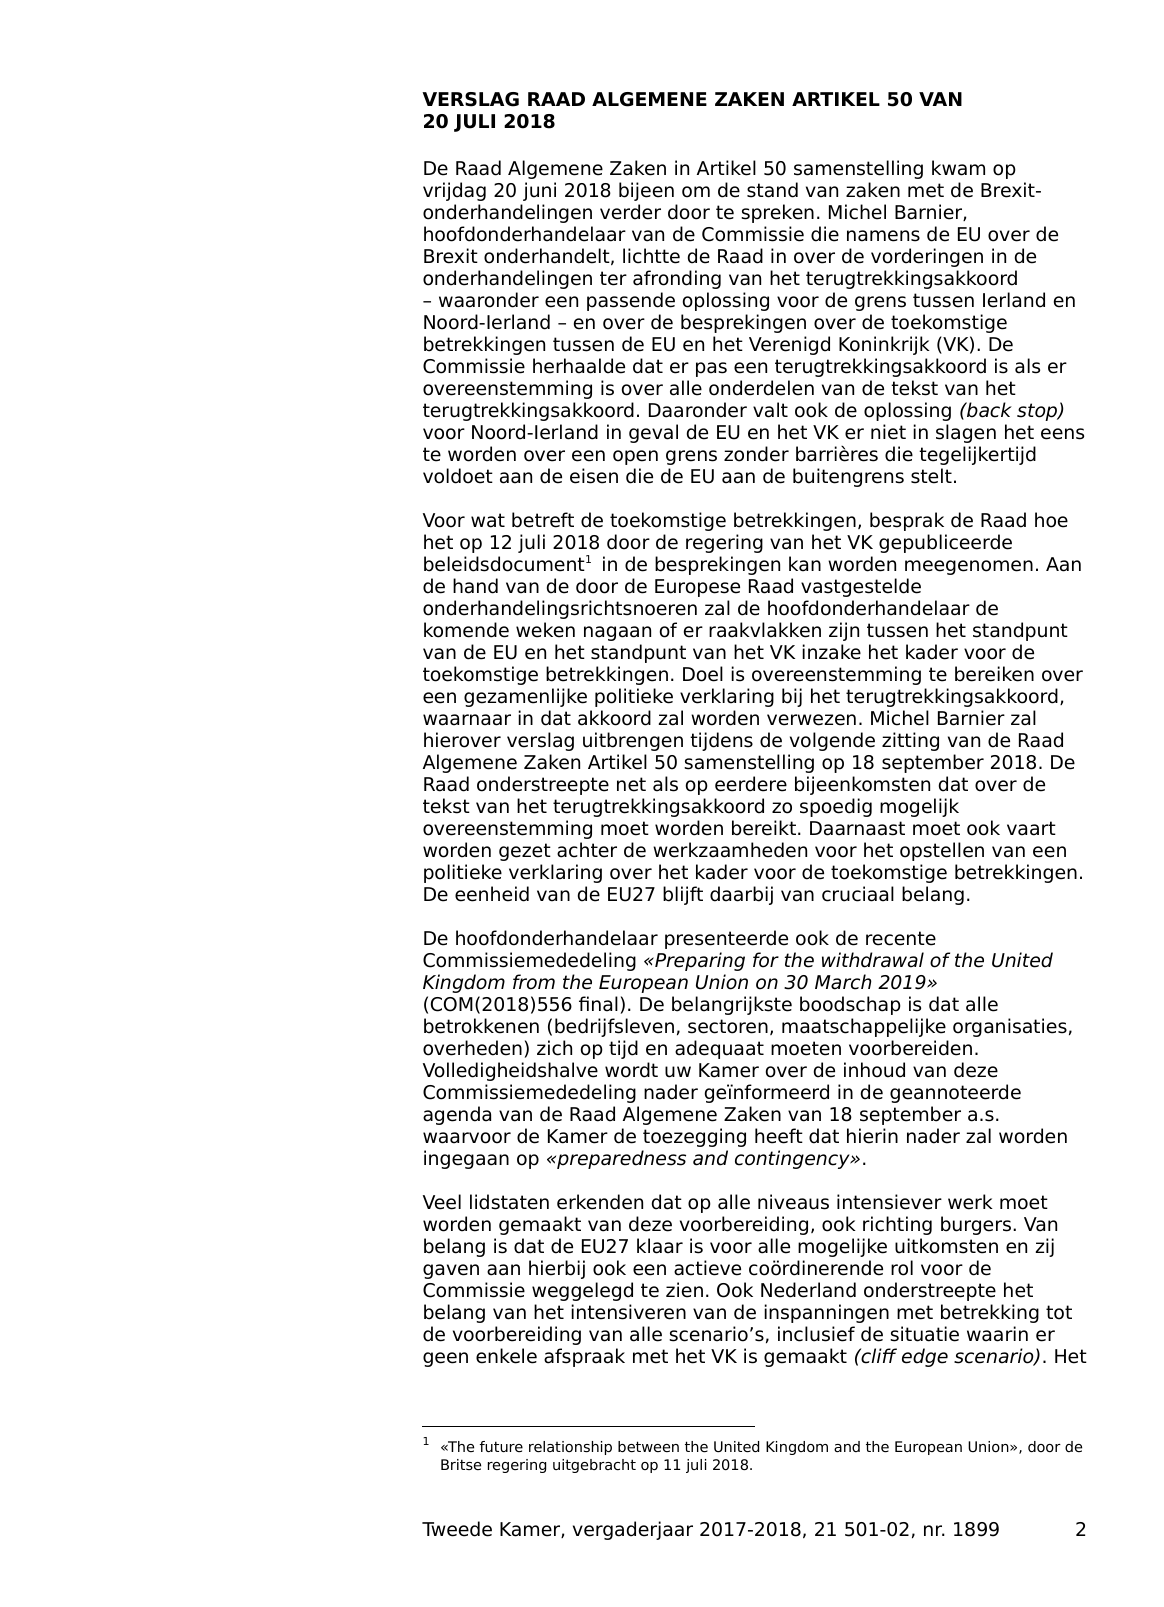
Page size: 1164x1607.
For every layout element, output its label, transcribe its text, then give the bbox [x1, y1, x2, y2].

text «The future relationship between the United Kingdom and the European Union», door de Britse regering uitgebracht op 11 juli 2018. [422, 1435, 1087, 1474]
subtitle VERSLAG RAAD ALGEMENE ZAKEN ARTIKEL 50 VAN 20 JULI 2018 [422, 89, 1087, 133]
text De Raad Algemene Zaken in Artikel 50 samenstelling kwam op vrijdag 20 juni 2018 bijeen om de stand van zaken met de Brexit-onderhandelingen verder door te spreken. Michel Barnier, hoofdonderhandelaar van de Commissie die namens de EU over de Brexit onderhandelt, lichtte de Raad in over de vorderingen in de onderhandelingen ter afronding van het terugtrekkingsakkoord – waaronder een passende oplossing voor de grens tussen Ierland en Noord-Ierland – en over de besprekingen over de toekomstige betrekkingen tussen de EU en het Verenigd Koninkrijk (VK). De Commissie herhaalde dat er pas een terugtrekkingsakkoord is als er overeenstemming is over alle onderdelen van de tekst van het terugtrekkingsakkoord. Daaronder valt ook de oplossing (back stop) voor Noord-Ierland in geval de EU en het VK er niet in slagen het eens te worden over een open grens zonder barrières die tegelijkertijd voldoet aan de eisen die de EU aan de buitengrens stelt. [422, 158, 1087, 488]
text Veel lidstaten erkenden dat op alle niveaus intensiever werk moet worden gemaakt van deze voorbereiding, ook richting burgers. Van belang is dat de EU27 klaar is voor alle mogelijke uitkomsten en zij gaven aan hierbij ook een actieve coördinerende rol voor de Commissie weggelegd te zien. Ook Nederland onderstreepte het belang van het intensiveren van de inspanningen met betrekking tot de voorbereiding van alle scenario’s, inclusief de situatie waarin er geen enkele afspraak met het VK is gemaakt (cliff edge scenario). Het [422, 1192, 1087, 1367]
text Voor wat betreft de toekomstige betrekkingen, besprak de Raad hoe het op 12 juli 2018 door de regering van het VK gepubliceerde beleidsdocument in de besprekingen kan worden meegenomen. Aan de hand van de door de Europese Raad vastgestelde onderhandelingsrichtsnoeren zal de hoofdonderhandelaar de komende weken nagaan of er raakvlakken zijn tussen het standpunt van de EU en het standpunt van het VK inzake het kader voor de toekomstige betrekkingen. Doel is overeenstemming te bereiken over een gezamenlijke politieke verklaring bij het terugtrekkingsakkoord, waarnaar in dat akkoord zal worden verwezen. Michel Barnier zal hierover verslag uitbrengen tijdens de volgende zitting van de Raad Algemene Zaken Artikel 50 samenstelling op 18 september 2018. De Raad onderstreepte net als op eerdere bijeenkomsten dat over de tekst van het terugtrekkingsakkoord zo spoedig mogelijk overeenstemming moet worden bereikt. Daarnaast moet ook vaart worden gezet achter de werkzaamheden voor het opstellen van een politieke verklaring over het kader voor de toekomstige betrekkingen. De eenheid van de EU27 blijft daarbij van cruciaal belang. [422, 510, 1087, 906]
text De hoofdonderhandelaar presenteerde ook de recente Commissiemededeling «Preparing for the withdrawal of the United Kingdom from the European Union on 30 March 2019» (COM(2018)556 final). De belangrijkste boodschap is dat alle betrokkenen (bedrijfsleven, sectoren, maatschappelijke organisaties, overheden) zich op tijd en adequaat moeten voorbereiden. Volledigheidshalve wordt uw Kamer over de inhoud van deze Commissiemededeling nader geïnformeerd in de geannoteerde agenda van de Raad Algemene Zaken van 18 september a.s. waarvoor de Kamer de toezegging heeft dat hierin nader zal worden ingegaan op «preparedness and contingency». [422, 928, 1087, 1169]
